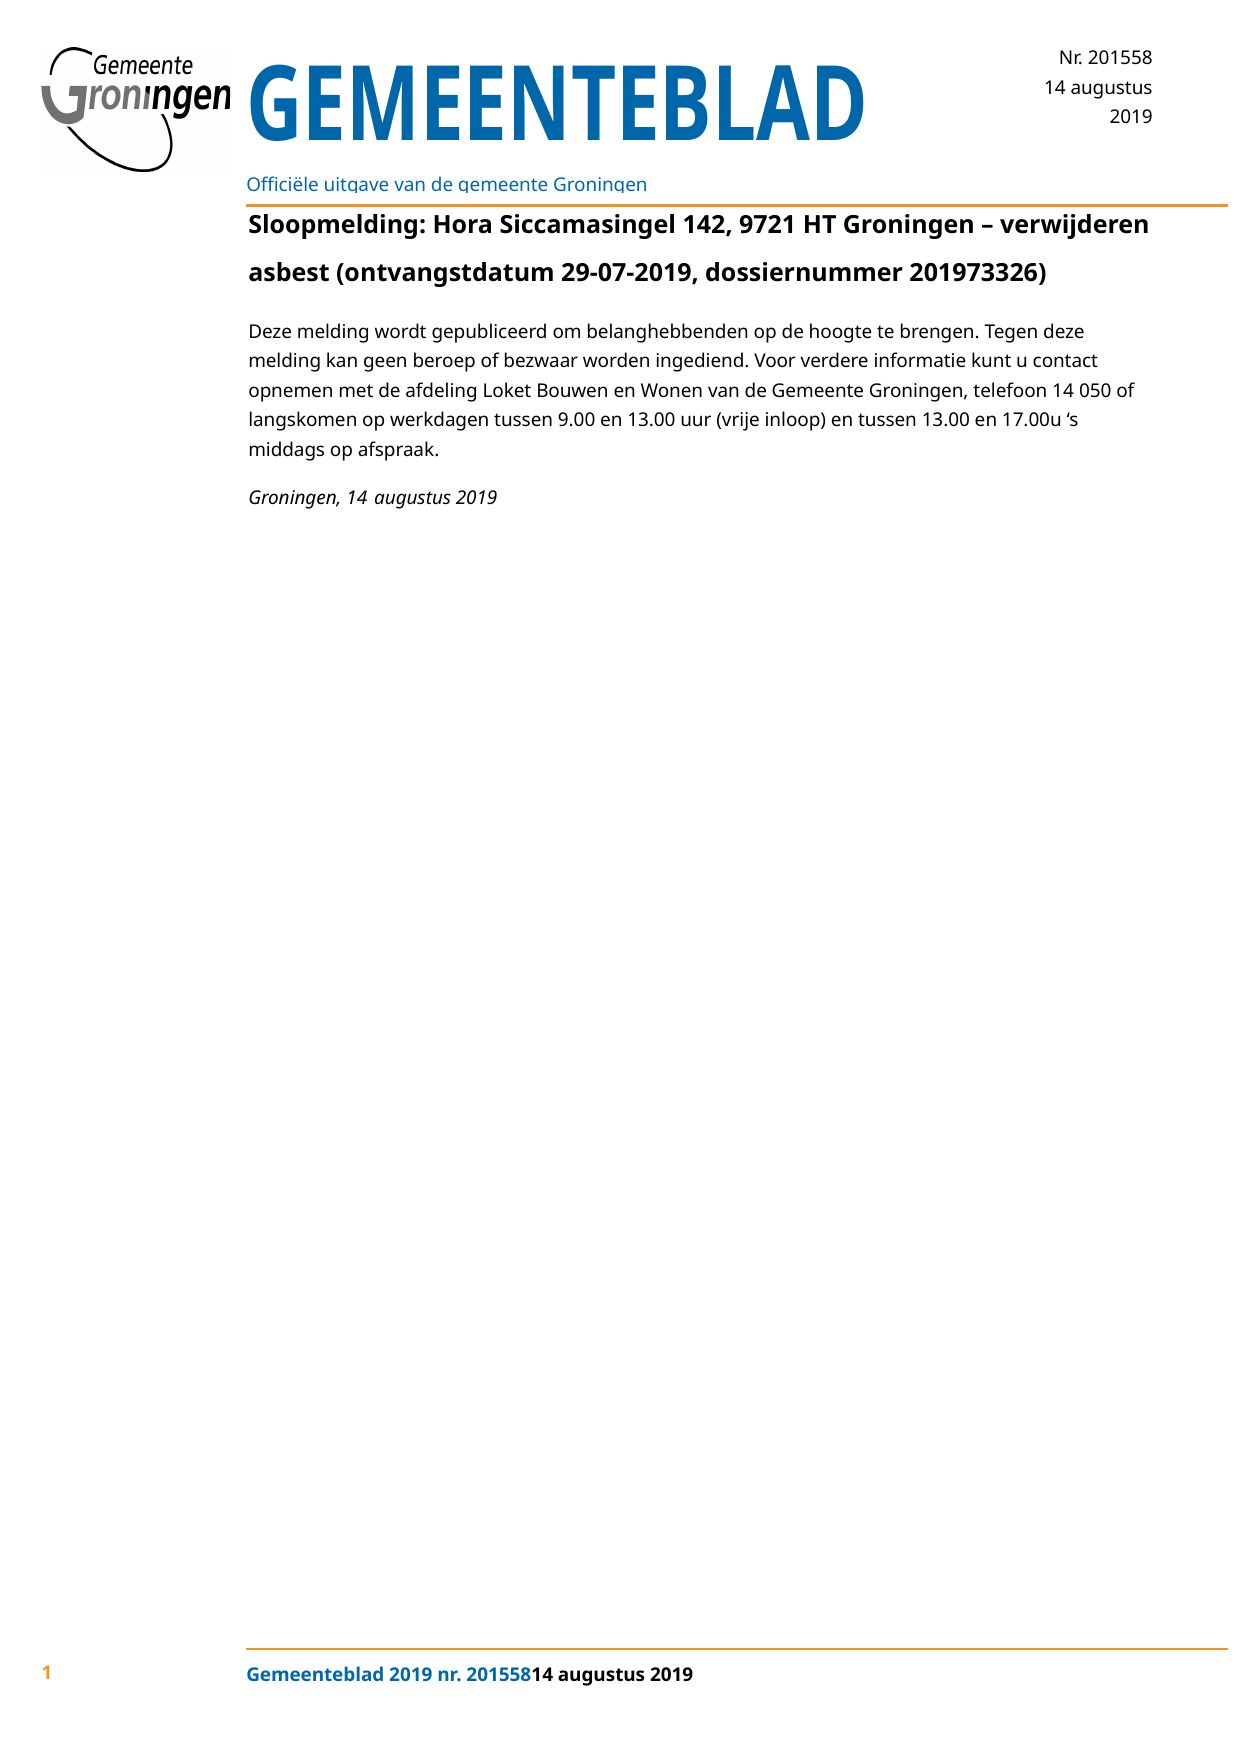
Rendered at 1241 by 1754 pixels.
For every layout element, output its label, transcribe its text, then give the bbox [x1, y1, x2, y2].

text Deze melding wordt gepubliceerd om belanghebbenden op de hoogte te brengen. Tegen deze melding kan geen beroep of bezwaar worden ingediend. Voor verdere informatie kunt u contact opnemen met de afdeling Loket Bouwen en Wonen van de Gemeente Groningen, telefoon 14 050 of langskomen op werkdagen tussen 9.00 en 13.00 uur (vrije inloop) en tussen 13.00 en 17.00u ‘s middags op afspraak. [248, 318, 1152, 462]
text Sloopmelding: Hora Siccamasingel 142, 9721 HT Groningen – verwijderen asbest (ontvangstdatum 29-07-2019, dossiernummer 201973326) [248, 207, 1152, 288]
text Groningen, 14 augustus 2019 [248, 484, 1152, 510]
picture [41, 47, 231, 172]
